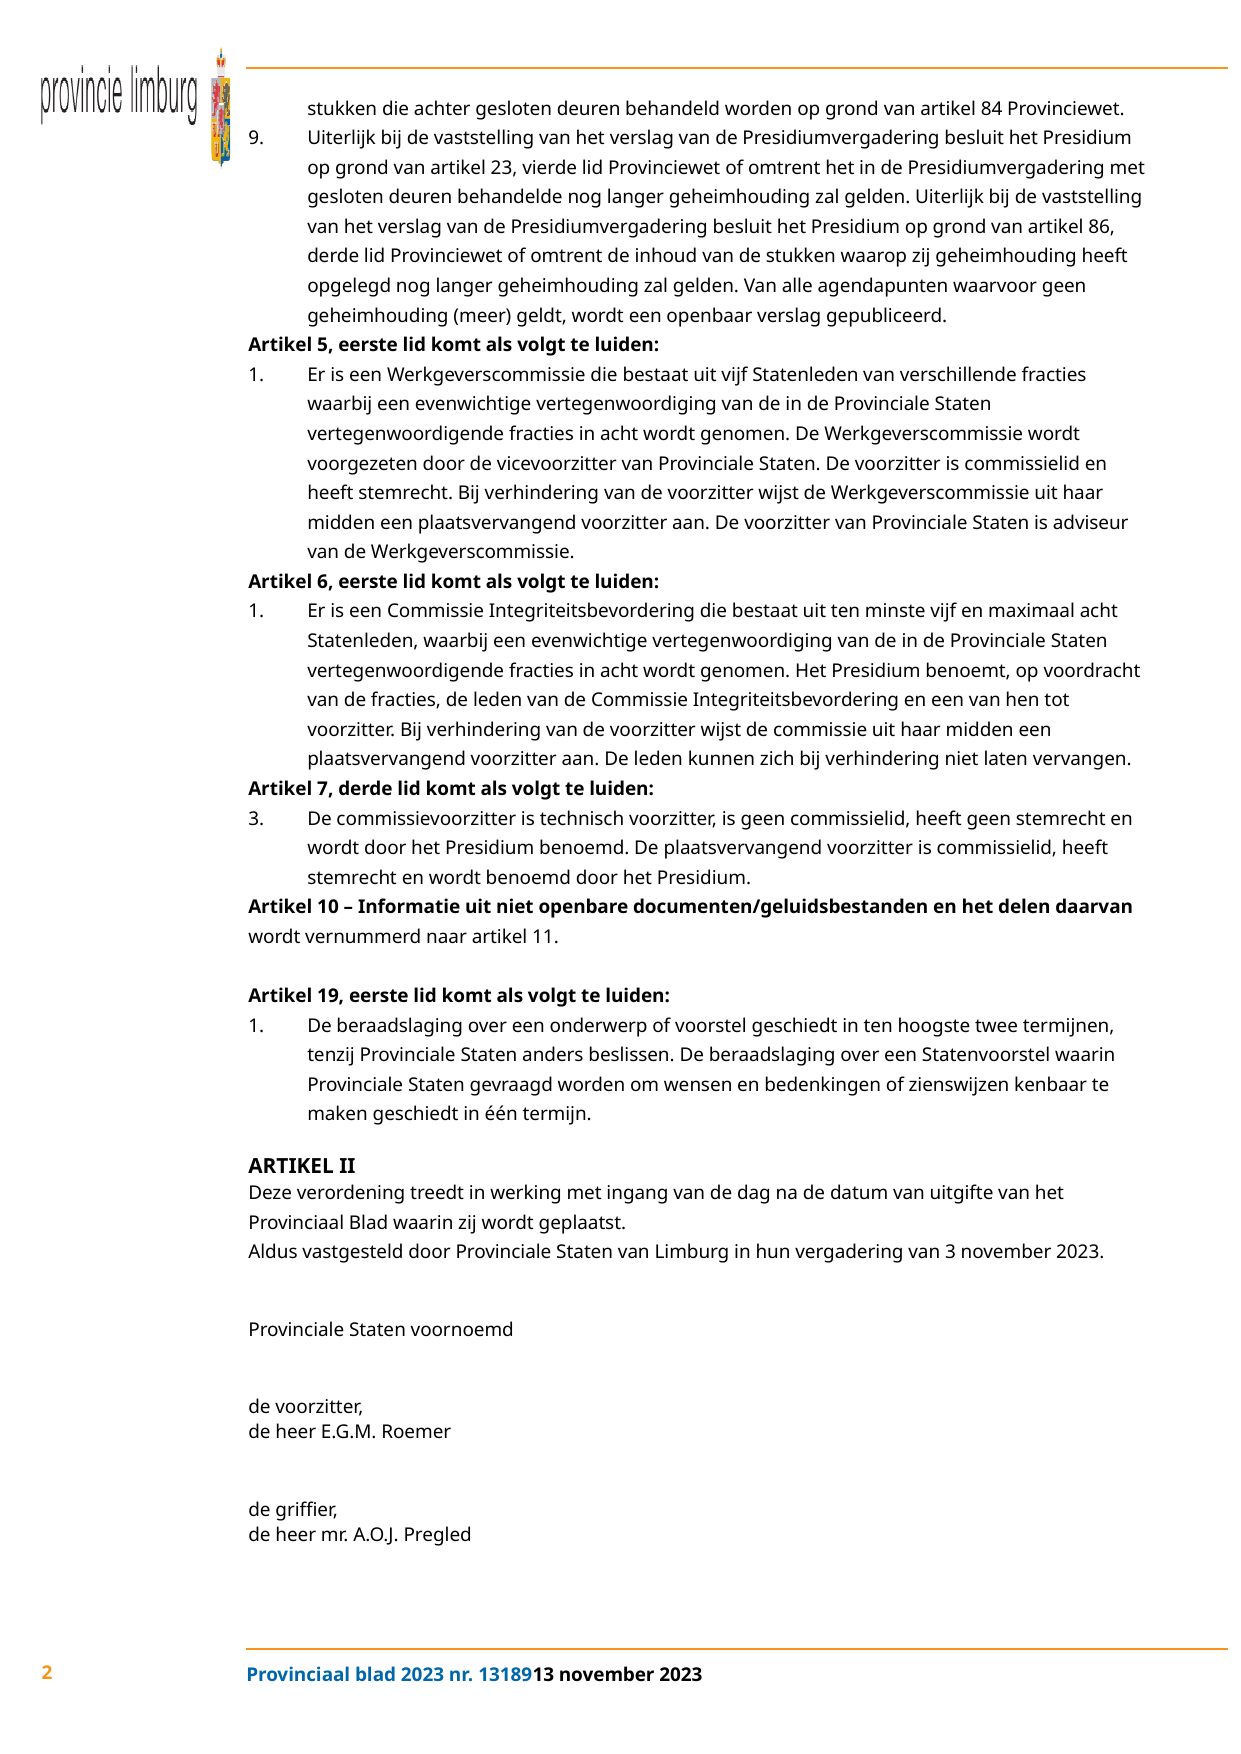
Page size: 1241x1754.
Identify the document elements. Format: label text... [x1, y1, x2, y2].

list De commissievoorzitter is technisch voorzitter, is geen commissielid, heeft geen stemrecht en wordt door het Presidium benoemd. De plaatsvervangend voorzitter is commissielid, heeft stemrecht en wordt benoemd door het Presidium. [248, 805, 1152, 890]
list Er is een Commissie Integriteitsbevordering die bestaat uit ten minste vijf en maximaal acht Statenleden, waarbij een evenwichtige vertegenwoordiging van de in de Provinciale Staten vertegenwoordigende fracties in acht wordt genomen. Het Presidium benoemt, op voordracht van de fracties, de leden van de Commissie Integriteitsbevordering en een van hen tot voorzitter. Bij verhindering van de voorzitter wijst de commissie uit haar midden een plaatsvervangend voorzitter aan. De leden kunnen zich bij verhindering niet laten vervangen. [248, 598, 1152, 771]
text de heer E.G.M. Roemer [248, 1419, 1152, 1444]
text ARTIKEL II [248, 1151, 1152, 1179]
text Deze verordening treedt in werking met ingang van de dag na de datum van uitgifte van het Provinciaal Blad waarin zij wordt geplaatst. [248, 1179, 1152, 1235]
text Artikel 10 – Informatie uit niet openbare documenten/geluidsbestanden en het delen daarvan wordt vernummerd naar artikel 11. [248, 893, 1152, 949]
list stukken die achter gesloten deuren behandeld worden op grond van artikel 84 Provinciewet. [248, 95, 1152, 121]
text Aldus vastgesteld door Provinciale Staten van Limburg in hun vergadering van 3 november 2023. [248, 1239, 1152, 1264]
picture [41, 47, 231, 172]
text Artikel 19, eerste lid komt als volgt te luiden: [248, 982, 1152, 1008]
list Uiterlijk bij de vaststelling van het verslag van de Presidiumvergadering besluit het Presidium op grond van artikel 23, vierde lid Provinciewet of omtrent het in de Presidiumvergadering met gesloten deuren behandelde nog langer geheimhouding zal gelden. Uiterlijk bij de vaststelling van het verslag van de Presidiumvergadering besluit het Presidium op grond van artikel 86, derde lid Provinciewet of omtrent de inhoud van de stukken waarop zij geheimhouding heeft opgelegd nog langer geheimhouding zal gelden. Van alle agendapunten waarvoor geen geheimhouding (meer) geldt, wordt een openbaar verslag gepubliceerd. [248, 124, 1152, 328]
list Er is een Werkgeverscommissie die bestaat uit vijf Statenleden van verschillende fracties waarbij een evenwichtige vertegenwoordiging van de in de Provinciale Staten vertegenwoordigende fracties in acht wordt genomen. De Werkgeverscommissie wordt voorgezeten door de vicevoorzitter van Provinciale Staten. De voorzitter is commissielid en heeft stemrecht. Bij verhindering van de voorzitter wijst de Werkgeverscommissie uit haar midden een plaatsvervangend voorzitter aan. De voorzitter van Provinciale Staten is adviseur van de Werkgeverscommissie. [248, 361, 1152, 564]
list De beraadslaging over een onderwerp of voorstel geschiedt in ten hoogste twee termijnen, tenzij Provinciale Staten anders beslissen. De beraadslaging over een Statenvoorstel waarin Provinciale Staten gevraagd worden om wensen en bedenkingen of zienswijzen kenbaar te maken geschiedt in één termijn. [248, 1012, 1152, 1126]
text de voorzitter, [248, 1393, 1152, 1419]
text de griffier, [248, 1496, 1152, 1522]
text Artikel 5, eerste lid komt als volgt te luiden: [248, 331, 1152, 357]
text de heer mr. A.O.J. Pregled [248, 1522, 1152, 1547]
text Artikel 6, eerste lid komt als volgt te luiden: [248, 568, 1152, 594]
text Artikel 7, derde lid komt als volgt te luiden: [248, 775, 1152, 801]
text Provinciale Staten voornoemd [248, 1316, 1152, 1342]
